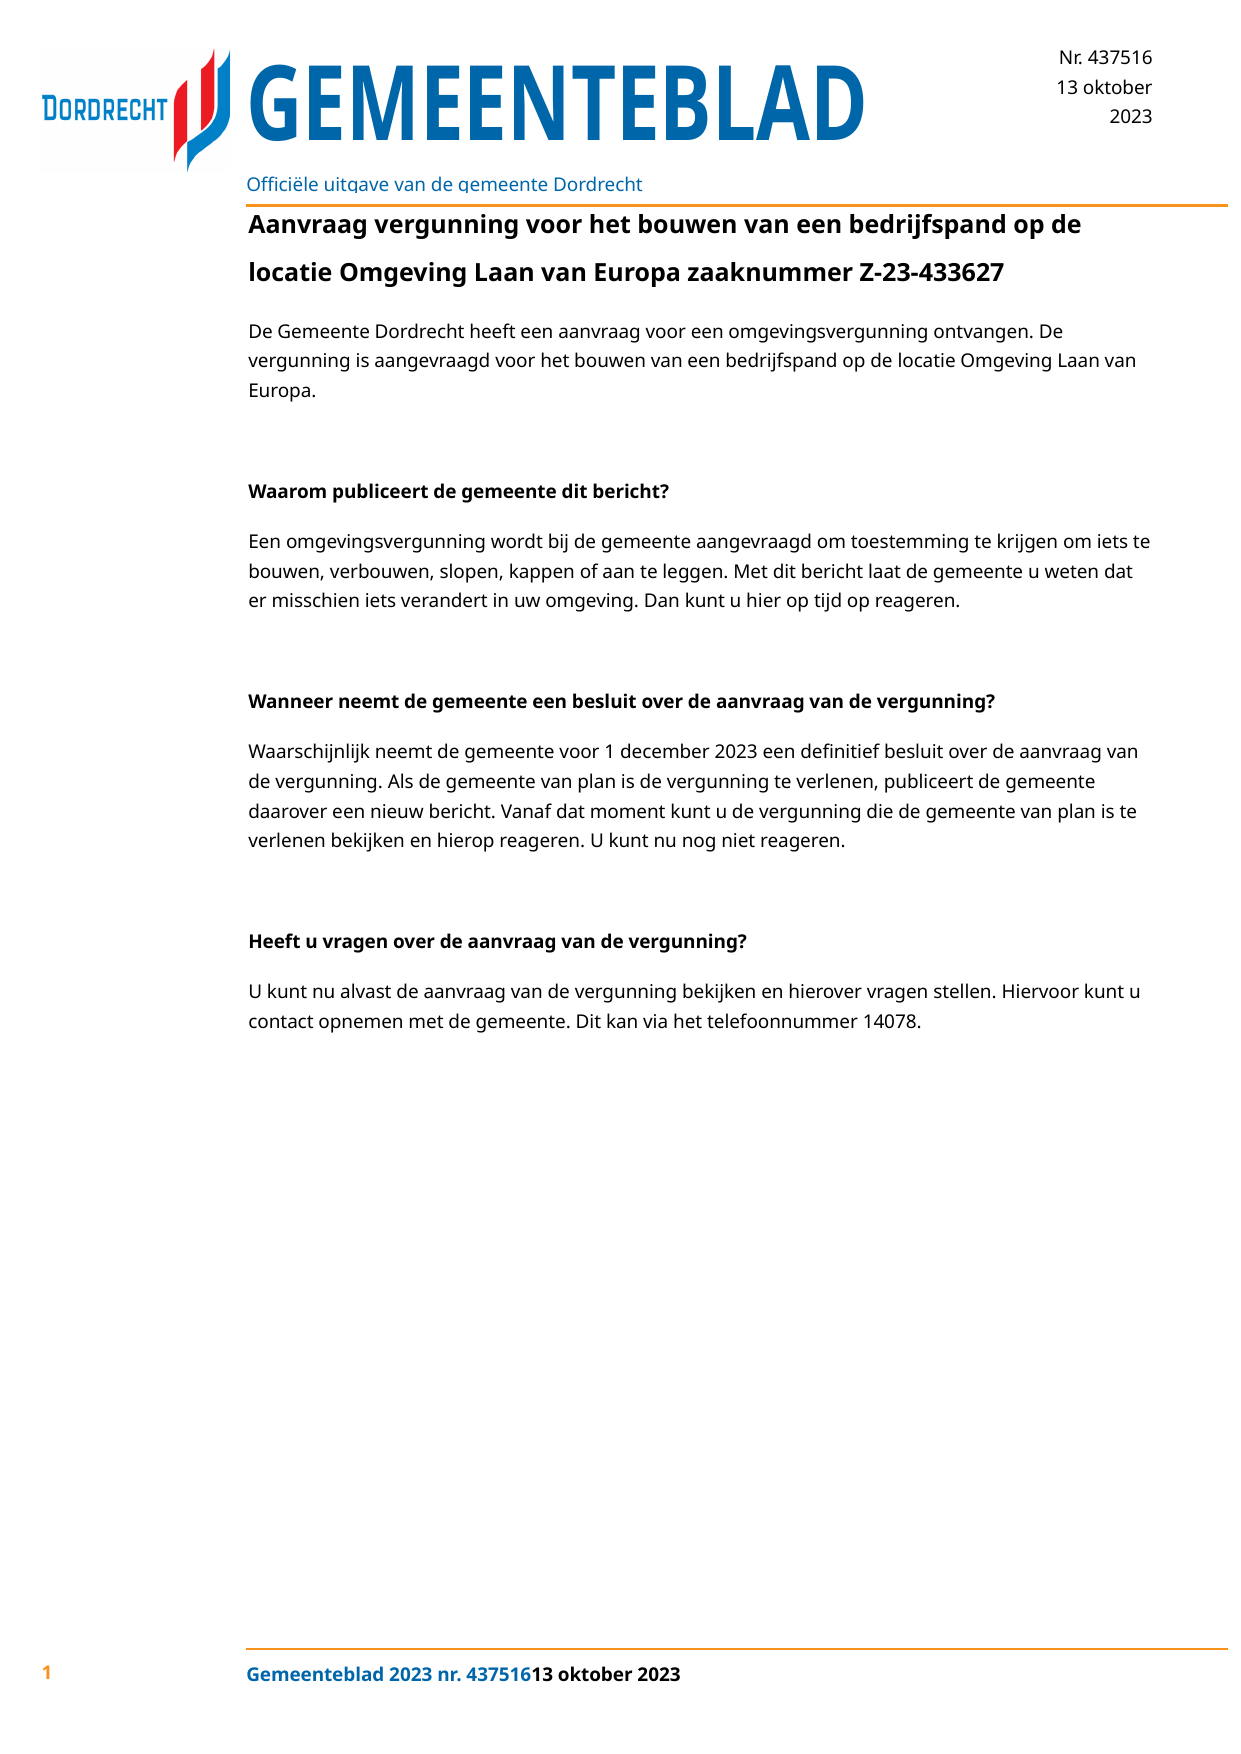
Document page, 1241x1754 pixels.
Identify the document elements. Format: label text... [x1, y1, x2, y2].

text Heeft u vragen over de aanvraag van de vergunning? [248, 928, 1152, 954]
text Een omgevingsvergunning wordt bij de gemeente aangevraagd om toestemming te krijgen om iets te bouwen, verbouwen, slopen, kappen of aan te leggen. Met dit bericht laat de gemeente u weten dat er misschien iets verandert in uw omgeving. Dan kunt u hier op tijd op reageren. [248, 528, 1152, 613]
text U kunt nu alvast de aanvraag van de vergunning bekijken en hierover vragen stellen. Hiervoor kunt u contact opnemen met de gemeente. Dit kan via het telefoonnummer 14078. [248, 979, 1152, 1034]
text Wanneer neemt de gemeente een besluit over de aanvraag van de vergunning? [248, 688, 1152, 714]
picture [41, 47, 231, 172]
text Waarschijnlijk neemt de gemeente voor 1 december 2023 een definitief besluit over de aanvraag van de vergunning. Als de gemeente van plan is de vergunning te verlenen, publiceert de gemeente daarover een nieuw bericht. Vanaf dat moment kunt u de vergunning die de gemeente van plan is te verlenen bekijken en hierop reageren. U kunt nu nog niet reageren. [248, 739, 1152, 853]
text Waarom publiceert de gemeente dit bericht? [248, 478, 1152, 504]
text Aanvraag vergunning voor het bouwen van een bedrijfspand op de locatie Omgeving Laan van Europa zaaknummer Z-23-433627 [248, 207, 1152, 288]
text De Gemeente Dordrecht heeft een aanvraag voor een omgevingsvergunning ontvangen. De vergunning is aangevraagd voor het bouwen van een bedrijfspand op de locatie Omgeving Laan van Europa. [248, 318, 1152, 403]
